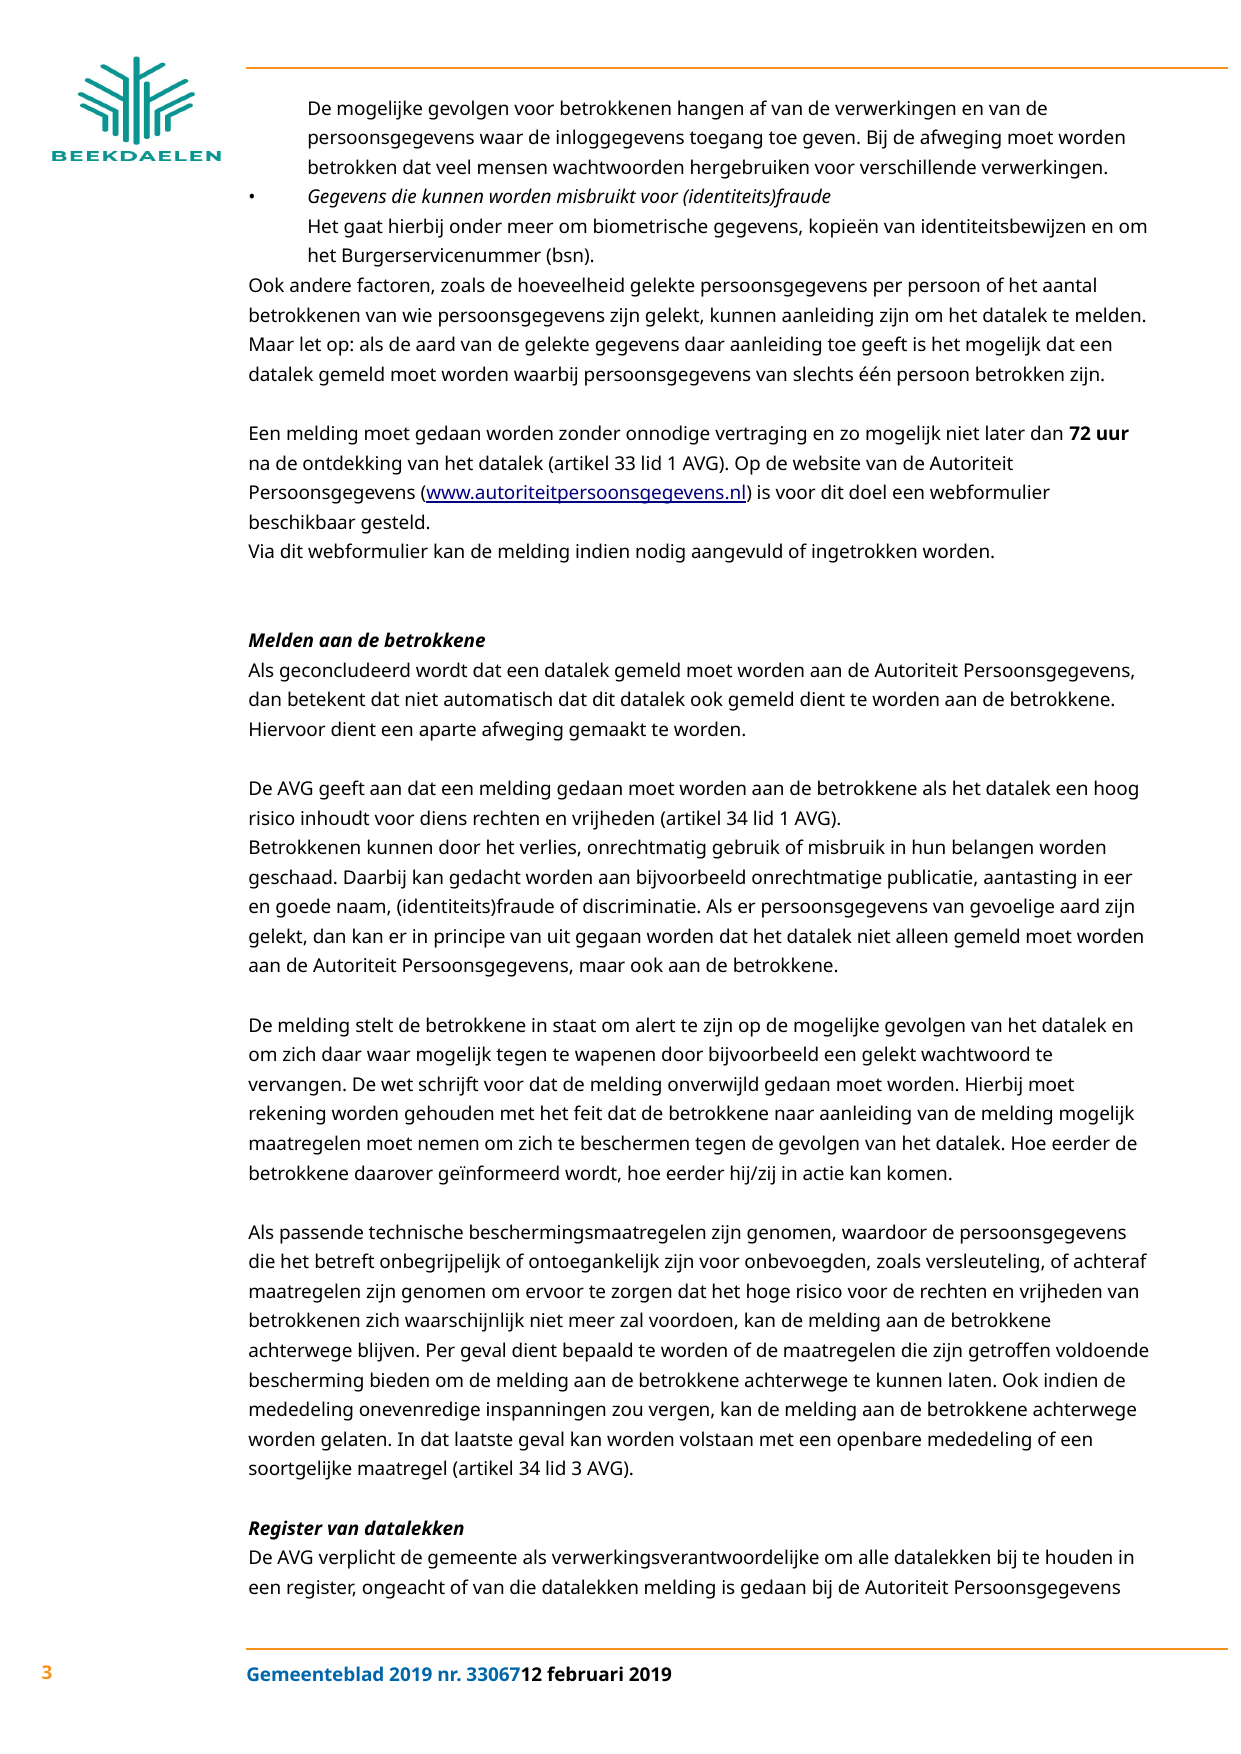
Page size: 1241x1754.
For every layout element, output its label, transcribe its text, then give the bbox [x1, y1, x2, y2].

text Betrokkenen kunnen door het verlies, onrechtmatig gebruik of misbruik in hun belangen worden geschaad. Daarbij kan gedacht worden aan bijvoorbeeld onrechtmatige publicatie, aantasting in eer en goede naam, (identiteits)fraude of discriminatie. Als er persoonsgegevens van gevoelige aard zijn gelekt, dan kan er in principe van uit gegaan worden dat het datalek niet alleen gemeld moet worden aan de Autoriteit Persoonsgegevens, maar ook aan de betrokkene. [248, 834, 1152, 978]
text Als geconcludeerd wordt dat een datalek gemeld moet worden aan de Autoriteit Persoonsgegevens, dan betekent dat niet automatisch dat dit datalek ook gemeld dient te worden aan de betrokkene. Hiervoor dient een aparte afweging gemaakt te worden. [248, 657, 1152, 742]
text Melden aan de betrokkene [248, 627, 1152, 653]
list De mogelijke gevolgen voor betrokkenen hangen af van de verwerkingen en van de persoonsgegevens waar de inloggegevens toegang toe geven. Bij de afweging moet worden betrokken dat veel mensen wachtwoorden hergebruiken voor verschillende verwerkingen. [248, 95, 1152, 180]
text De AVG geeft aan dat een melding gedaan moet worden aan de betrokkene als het datalek een hoog risico inhoudt voor diens rechten en vrijheden (artikel 34 lid 1 AVG). [248, 775, 1152, 831]
text Als passende technische beschermingsmaatregelen zijn genomen, waardoor de persoonsgegevens die het betreft onbegrijpelijk of ontoegankelijk zijn voor onbevoegden, zoals versleuteling, of achteraf maatregelen zijn genomen om ervoor te zorgen dat het hoge risico voor de rechten en vrijheden van betrokkenen zich waarschijnlijk niet meer zal voordoen, kan de melding aan de betrokkene achterwege blijven. Per geval dient bepaald te worden of de maatregelen die zijn getroffen voldoende bescherming bieden om de melding aan de betrokkene achterwege te kunnen laten. Ook indien de mededeling onevenredige inspanningen zou vergen, kan de melding aan de betrokkene achterwege worden gelaten. In dat laatste geval kan worden volstaan met een openbare mededeling of een soortgelijke maatregel (artikel 34 lid 3 AVG). [248, 1219, 1152, 1481]
text Ook andere factoren, zoals de hoeveelheid gelekte persoonsgegevens per persoon of het aantal betrokkenen van wie persoonsgegevens zijn gelekt, kunnen aanleiding zijn om het datalek te melden. Maar let op: als de aard van de gelekte gegevens daar aanleiding toe geeft is het mogelijk dat een datalek gemeld moet worden waarbij persoonsgegevens van slechts één persoon betrokken zijn. [248, 272, 1152, 387]
list Gegevens die kunnen worden misbruikt voor (identiteits)fraude [248, 183, 1152, 209]
text De melding stelt de betrokkene in staat om alert te zijn op de mogelijke gevolgen van het datalek en om zich daar waar mogelijk tegen te wapenen door bijvoorbeeld een gelekt wachtwoord te vervangen. De wet schrijft voor dat de melding onverwijld gedaan moet worden. Hierbij moet rekening worden gehouden met het feit dat de betrokkene naar aanleiding van de melding mogelijk maatregelen moet nemen om zich te beschermen tegen de gevolgen van het datalek. Hoe eerder de betrokkene daarover geïnformeerd wordt, hoe eerder hij/zij in actie kan komen. [248, 1012, 1152, 1186]
list Het gaat hierbij onder meer om biometrische gegevens, kopieën van identiteitsbewijzen en om het Burgerservicenummer (bsn). [248, 213, 1152, 268]
text De AVG verplicht de gemeente als verwerkingsverantwoordelijke om alle datalekken bij te houden in een register, ongeacht of van die datalekken melding is gedaan bij de Autoriteit Persoonsgegevens [248, 1544, 1152, 1600]
text Register van datalekken [248, 1515, 1152, 1541]
picture [41, 47, 231, 172]
text Een melding moet gedaan worden zonder onnodige vertraging en zo mogelijk niet later dan 72 uur na de ontdekking van het datalek (artikel 33 lid 1 AVG). Op de website van de Autoriteit Persoonsgegevens (www.autoriteitpersoonsgegevens.nl) is voor dit doel een webformulier beschikbaar gesteld. [248, 420, 1152, 535]
text Via dit webformulier kan de melding indien nodig aangevuld of ingetrokken worden. [248, 538, 1152, 564]
